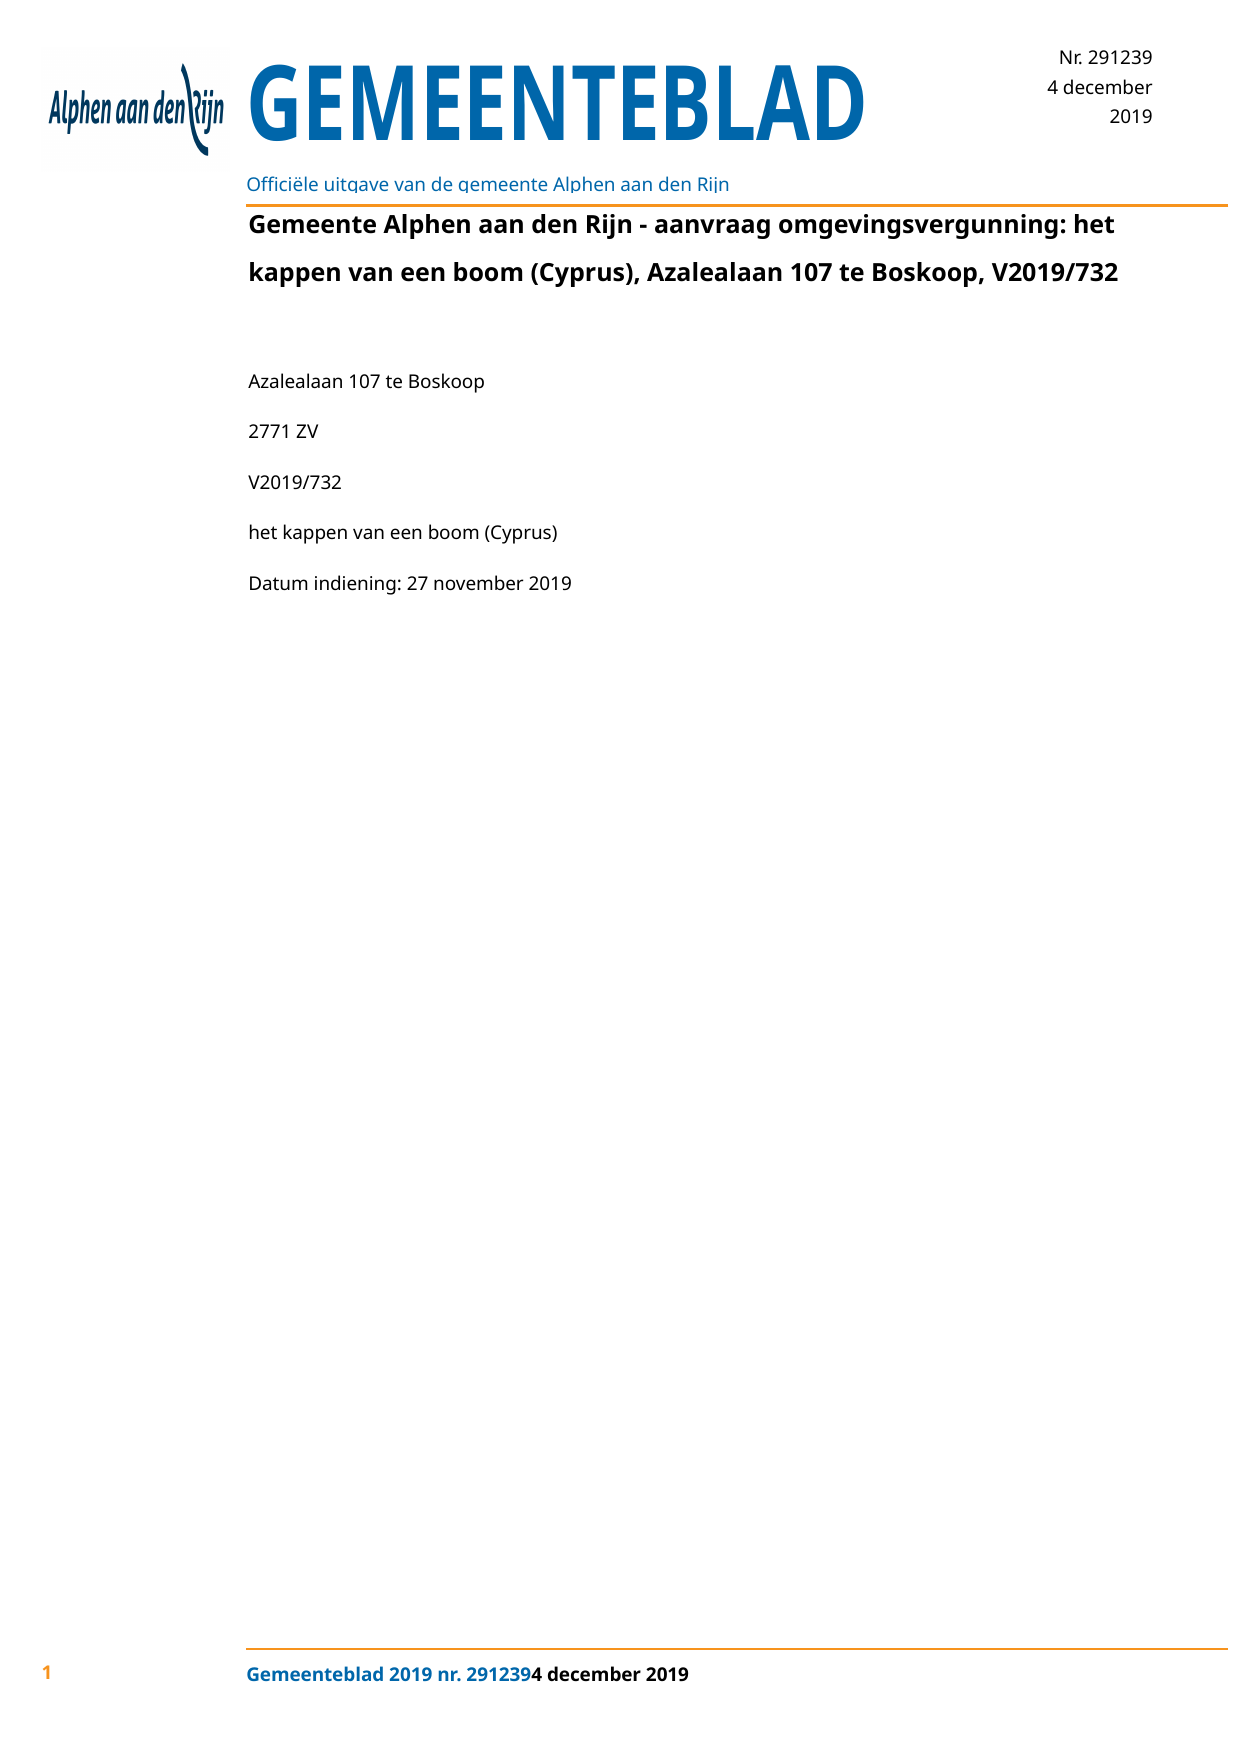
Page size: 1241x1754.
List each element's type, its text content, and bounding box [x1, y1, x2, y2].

text Datum indiening: 27 november 2019 [248, 570, 1152, 596]
text 2771 ZV [248, 419, 1152, 444]
text Gemeente Alphen aan den Rijn - aanvraag omgevingsvergunning: het kappen van een boom (Cyprus), Azalealaan 107 te Boskoop, V2019/732 [248, 207, 1152, 288]
picture [41, 47, 231, 172]
text V2019/732 [248, 469, 1152, 495]
text het kappen van een boom (Cyprus) [248, 519, 1152, 545]
text Azalealaan 107 te Boskoop [248, 368, 1152, 394]
